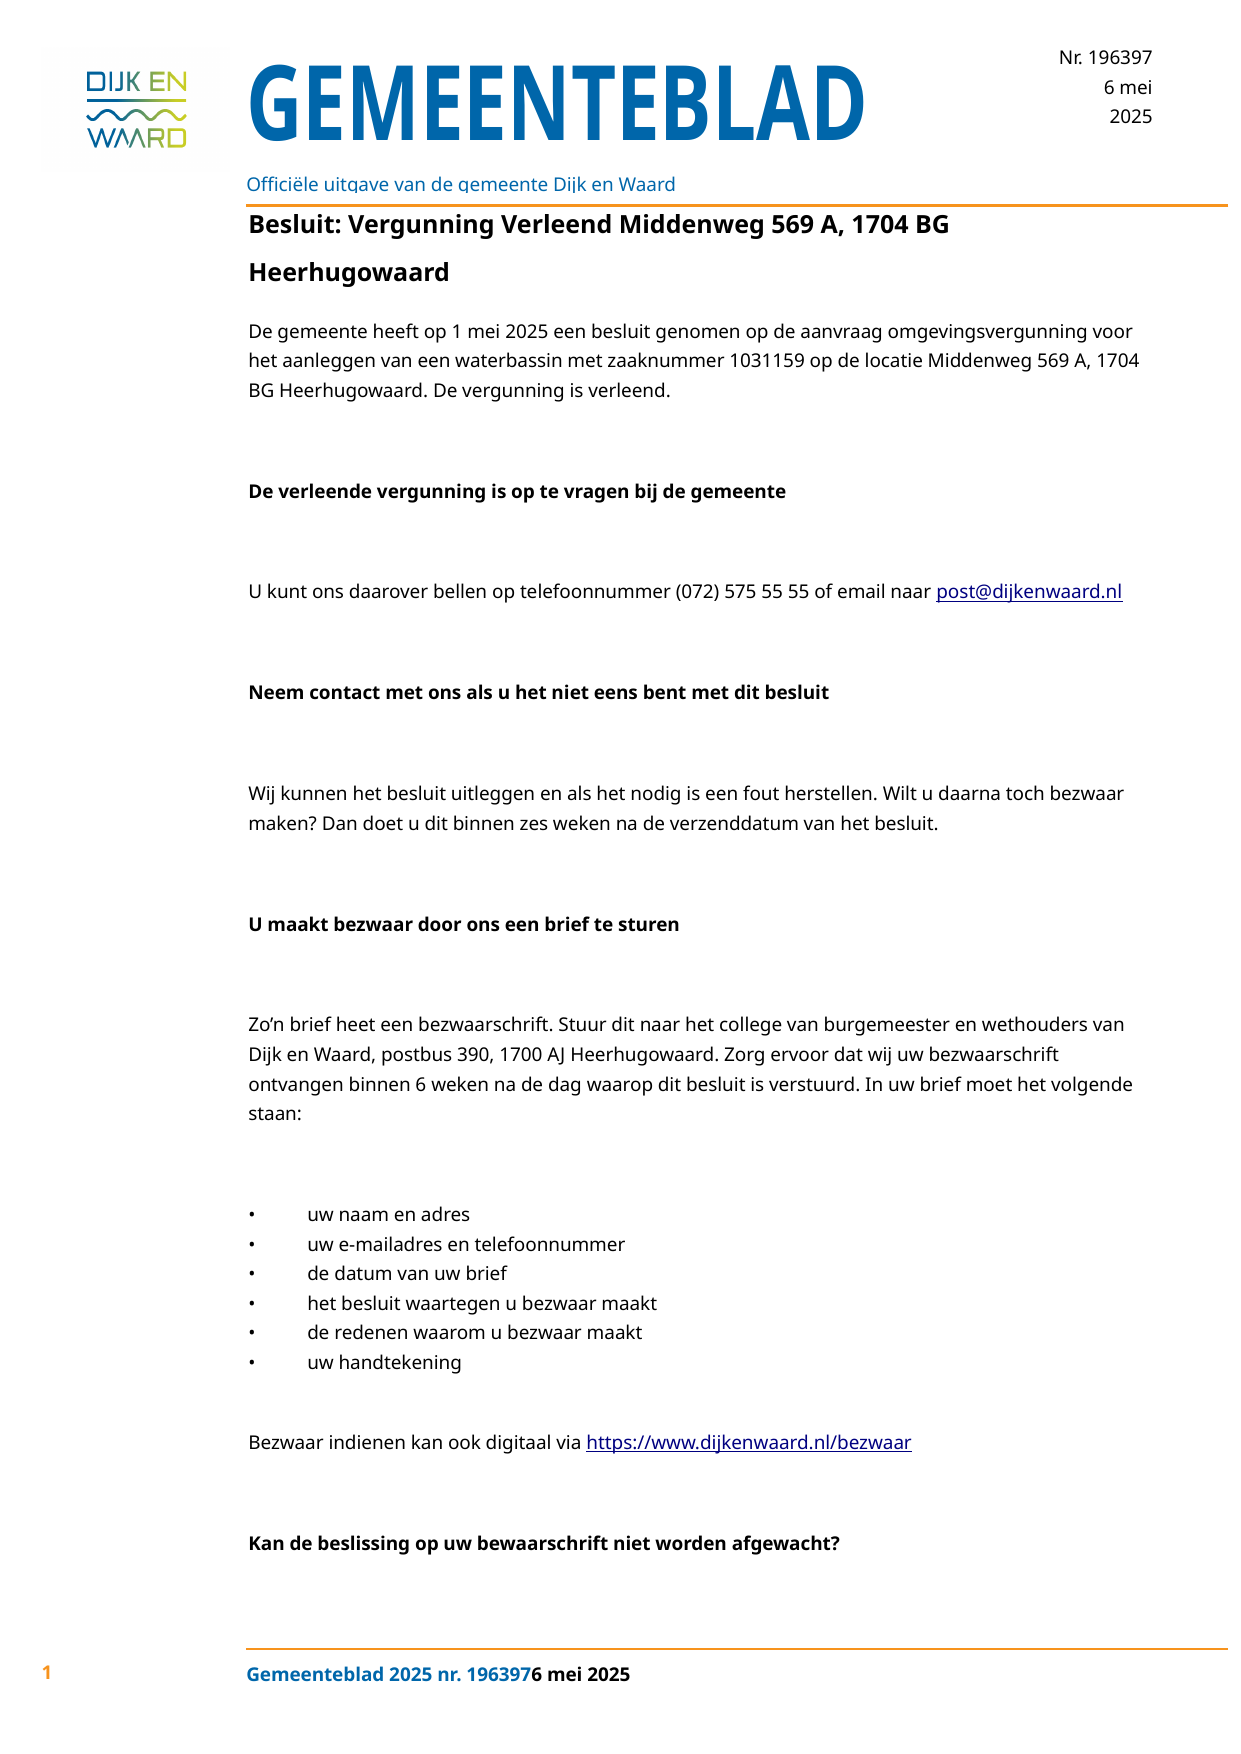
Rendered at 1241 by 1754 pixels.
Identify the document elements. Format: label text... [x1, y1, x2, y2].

picture [41, 47, 231, 172]
text Kan de beslissing op uw bewaarschrift niet worden afgewacht? [248, 1530, 1152, 1556]
text Neem contact met ons als u het niet eens bent met dit besluit [248, 679, 1152, 705]
text Wij kunnen het besluit uitleggen en als het nodig is een fout herstellen. Wilt u daarna toch bezwaar maken? Dan doet u dit binnen zes weken na de verzenddatum van het besluit. [248, 780, 1152, 836]
text U kunt ons daarover bellen op telefoonnummer (072) 575 55 55 of email naar post@dijkenwaard.nl [248, 579, 1152, 604]
list uw handtekening [248, 1349, 1152, 1375]
list uw naam en adres [248, 1201, 1152, 1227]
list het besluit waartegen u bezwaar maakt [248, 1290, 1152, 1316]
text Bezwaar indienen kan ook digitaal via https://www.dijkenwaard.nl/bezwaar [248, 1429, 1152, 1455]
text Zo’n brief heet een bezwaarschrift. Stuur dit naar het college van burgemeester en wethouders van Dijk en Waard, postbus 390, 1700 AJ Heerhugowaard. Zorg ervoor dat wij uw bezwaarschrift ontvangen binnen 6 weken na de dag waarop dit besluit is verstuurd. In uw brief moet het volgende staan: [248, 1012, 1152, 1126]
text De gemeente heeft op 1 mei 2025 een besluit genomen op de aanvraag omgevingsvergunning voor het aanleggen van een waterbassin met zaaknummer 1031159 op de locatie Middenweg 569 A, 1704 BG Heerhugowaard. De vergunning is verleend. [248, 318, 1152, 403]
text De verleende vergunning is op te vragen bij de gemeente [248, 478, 1152, 504]
text Besluit: Vergunning Verleend Middenweg 569 A, 1704 BG Heerhugowaard [248, 207, 1152, 288]
text U maakt bezwaar door ons een brief te sturen [248, 911, 1152, 937]
list uw e-mailadres en telefoonnummer [248, 1231, 1152, 1257]
list de datum van uw brief [248, 1260, 1152, 1286]
list de redenen waarom u bezwaar maakt [248, 1319, 1152, 1345]
